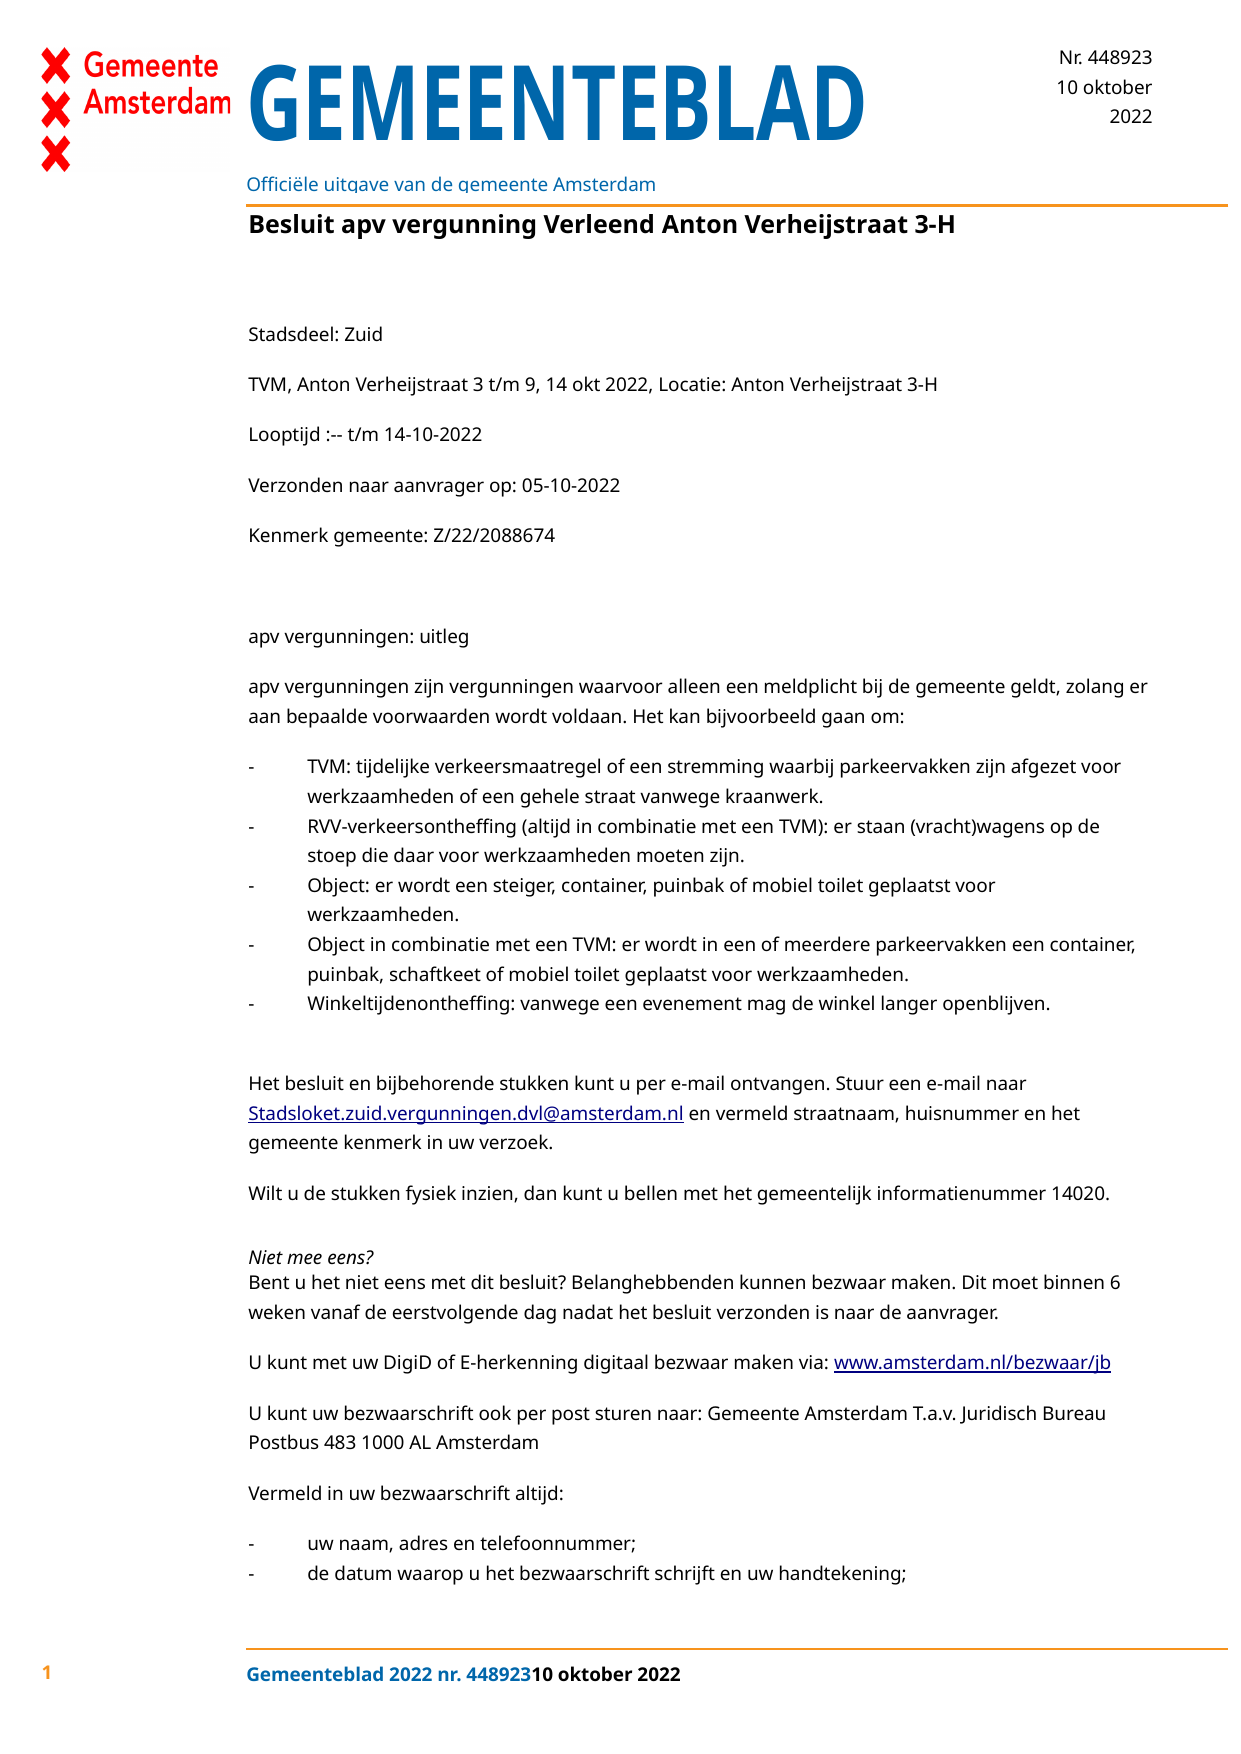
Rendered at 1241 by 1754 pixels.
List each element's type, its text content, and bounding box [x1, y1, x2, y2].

list Winkeltijdenontheffing: vanwege een evenement mag de winkel langer openblijven. [248, 990, 1152, 1016]
text U kunt met uw DigiD of E-herkenning digitaal bezwaar maken via: www.amsterdam.nl/bezwaar/jb [248, 1349, 1152, 1375]
text Bent u het niet eens met dit besluit? Belanghebbenden kunnen bezwaar maken. Dit moet binnen 6 weken vanaf de eerstvolgende dag nadat het besluit verzonden is naar de aanvrager. [248, 1269, 1152, 1325]
text Het besluit en bijbehorende stukken kunt u per e-mail ontvangen. Stuur een e-mail naar Stadsloket.zuid.vergunningen.dvl@amsterdam.nl en vermeld straatnaam, huisnummer en het gemeente kenmerk in uw verzoek. [248, 1070, 1152, 1155]
list de datum waarop u het bezwaarschrift schrijft en uw handtekening; [248, 1560, 1152, 1586]
list RVV-verkeersontheffing (altijd in combinatie met een TVM): er staan (vracht)wagens op de stoep die daar voor werkzaamheden moeten zijn. [248, 813, 1152, 868]
list uw naam, adres en telefoonnummer; [248, 1530, 1152, 1556]
text apv vergunningen zijn vergunningen waarvoor alleen een meldplicht bij de gemeente geldt, zolang er aan bepaalde voorwaarden wordt voldaan. Het kan bijvoorbeeld gaan om: [248, 674, 1152, 729]
picture [41, 47, 231, 172]
text Niet mee eens? [248, 1244, 1152, 1269]
list Object: er wordt een steiger, container, puinbak of mobiel toilet geplaatst voor werkzaamheden. [248, 872, 1152, 927]
text apv vergunningen: uitleg [248, 623, 1152, 649]
text Kenmerk gemeente: Z/22/2088674 [248, 522, 1152, 548]
text Looptijd :-- t/m 14-10-2022 [248, 422, 1152, 447]
text Besluit apv vergunning Verleend Anton Verheijstraat 3-H [248, 207, 1152, 241]
text U kunt uw bezwaarschrift ook per post sturen naar: Gemeente Amsterdam T.a.v. Juridisch Bureau Postbus 483 1000 AL Amsterdam [248, 1400, 1152, 1455]
text Vermeld in uw bezwaarschrift altijd: [248, 1480, 1152, 1506]
text TVM, Anton Verheijstraat 3 t/m 9, 14 okt 2022, Locatie: Anton Verheijstraat 3-H [248, 371, 1152, 397]
text Verzonden naar aanvrager op: 05-10-2022 [248, 472, 1152, 498]
text Wilt u de stukken fysiek inzien, dan kunt u bellen met het gemeentelijk informatienummer 14020. [248, 1180, 1152, 1206]
list Object in combinatie met een TVM: er wordt in een of meerdere parkeervakken een container, puinbak, schaftkeet of mobiel toilet geplaatst voor werkzaamheden. [248, 931, 1152, 986]
list TVM: tijdelijke verkeersmaatregel of een stremming waarbij parkeervakken zijn afgezet voor werkzaamheden of een gehele straat vanwege kraanwerk. [248, 754, 1152, 809]
text Stadsdeel: Zuid [248, 321, 1152, 346]
